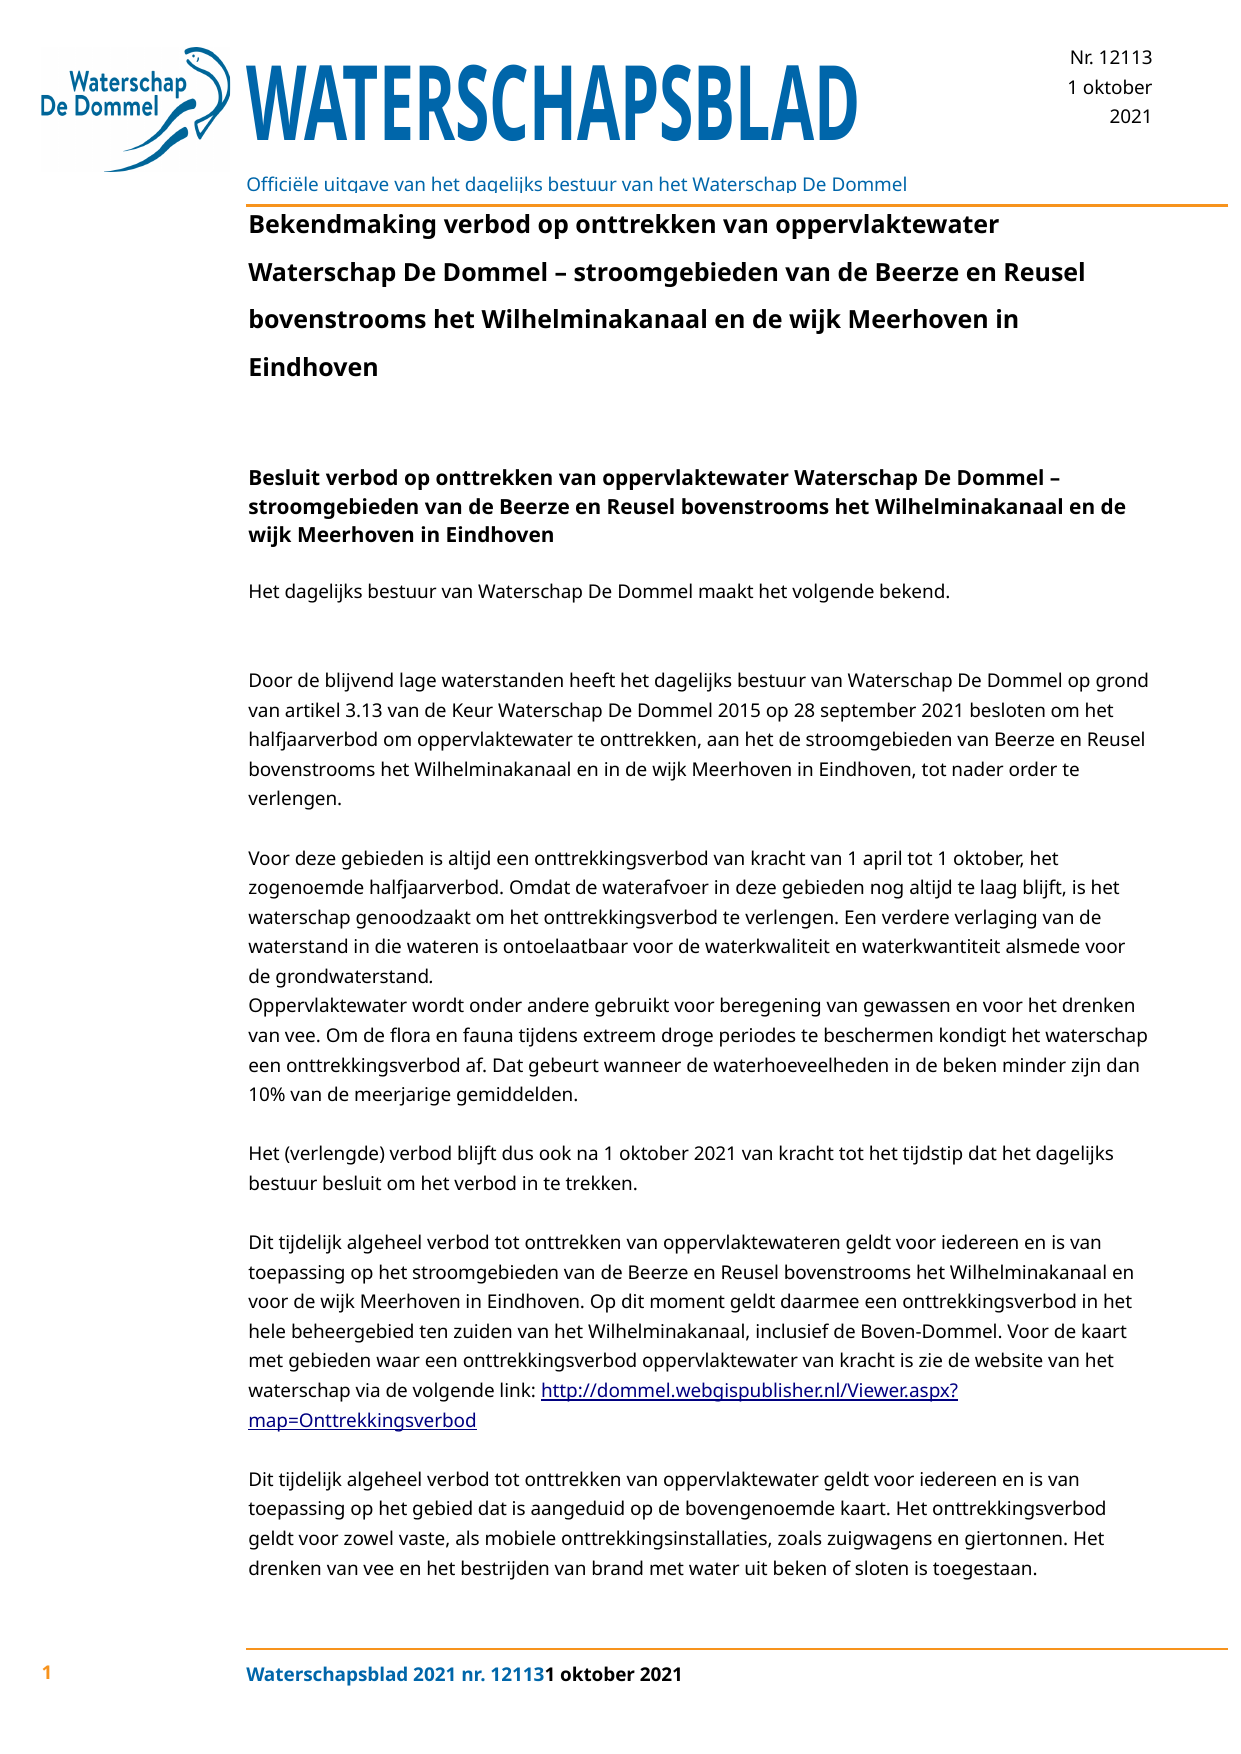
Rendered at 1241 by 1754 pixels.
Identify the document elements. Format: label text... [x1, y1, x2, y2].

text Dit tijdelijk algeheel verbod tot onttrekken van oppervlaktewateren geldt voor iedereen en is van toepassing op het stroomgebieden van de Beerze en Reusel bovenstrooms het Wilhelminakanaal en voor de wijk Meerhoven in Eindhoven. Op dit moment geldt daarmee een onttrekkingsverbod in het hele beheergebied ten zuiden van het Wilhelminakanaal, inclusief de Boven-Dommel. Voor de kaart met gebieden waar een onttrekkingsverbod oppervlaktewater van kracht is zie de website van het waterschap via de volgende link: http://dommel.webgispublisher.nl/Viewer.aspx?map=Onttrekkingsverbod [248, 1229, 1152, 1432]
picture [204, 47, 231, 76]
picture [45, 99, 51, 111]
text Het (verlengde) verbod blijft dus ook na 1 oktober 2021 van kracht tot het tijdstip dat het dagelijks bestuur besluit om het verbod in te trekken. [248, 1141, 1152, 1196]
picture [198, 118, 210, 131]
picture [41, 47, 231, 172]
text Besluit verbod op onttrekken van oppervlaktewater Waterschap De Dommel – stroomgebieden van de Beerze en Reusel bovenstrooms het Wilhelminakanaal en de wijk Meerhoven in Eindhoven [248, 463, 1152, 549]
text Bekendmaking verbod op onttrekken van oppervlaktewater Waterschap De Dommel – stroomgebieden van de Beerze en Reusel bovenstrooms het Wilhelminakanaal en de wijk Meerhoven in Eindhoven [248, 207, 1152, 384]
text Door de blijvend lage waterstanden heeft het dagelijks bestuur van Waterschap De Dommel op grond van artikel 3.13 van de Keur Waterschap De Dommel 2015 op 28 september 2021 besloten om het halfjaarverbod om oppervlaktewater te onttrekken, aan het de stroomgebieden van Beerze en Reusel bovenstrooms het Wilhelminakanaal en in de wijk Meerhoven in Eindhoven, tot nader order te verlengen. [248, 667, 1152, 811]
text Dit tijdelijk algeheel verbod tot onttrekken van oppervlaktewater geldt voor iedereen en is van toepassing op het gebied dat is aangeduid op de bovengenoemde kaart. Het onttrekkingsverbod geldt voor zowel vaste, als mobiele onttrekkingsinstallaties, zoals zuigwagens en giertonnen. Het drenken van vee en het bestrijden van brand met water uit beken of sloten is toegestaan. [248, 1466, 1152, 1580]
text Oppervlaktewater wordt onder andere gebruikt voor beregening van gewassen en voor het drenken van vee. Om de flora en fauna tijdens extreem droge periodes te beschermen kondigt het waterschap een onttrekkingsverbod af. Dat gebeurt wanneer de waterhoeveelheden in de beken minder zijn dan 10% van de meerjarige gemiddelden. [248, 993, 1152, 1107]
text Voor deze gebieden is altijd een onttrekkingsverbod van kracht van 1 april tot 1 oktober, het zogenoemde halfjaarverbod. Omdat de waterafvoer in deze gebieden nog altijd te laag blijft, is het waterschap genoodzaakt om het onttrekkingsverbod te verlengen. Een verdere verlaging van de waterstand in die wateren is ontoelaatbaar voor de waterkwaliteit en waterkwantiteit alsmede voor de grondwaterstand. [248, 845, 1152, 989]
text Het dagelijks bestuur van Waterschap De Dommel maakt het volgende bekend. [248, 578, 1152, 604]
